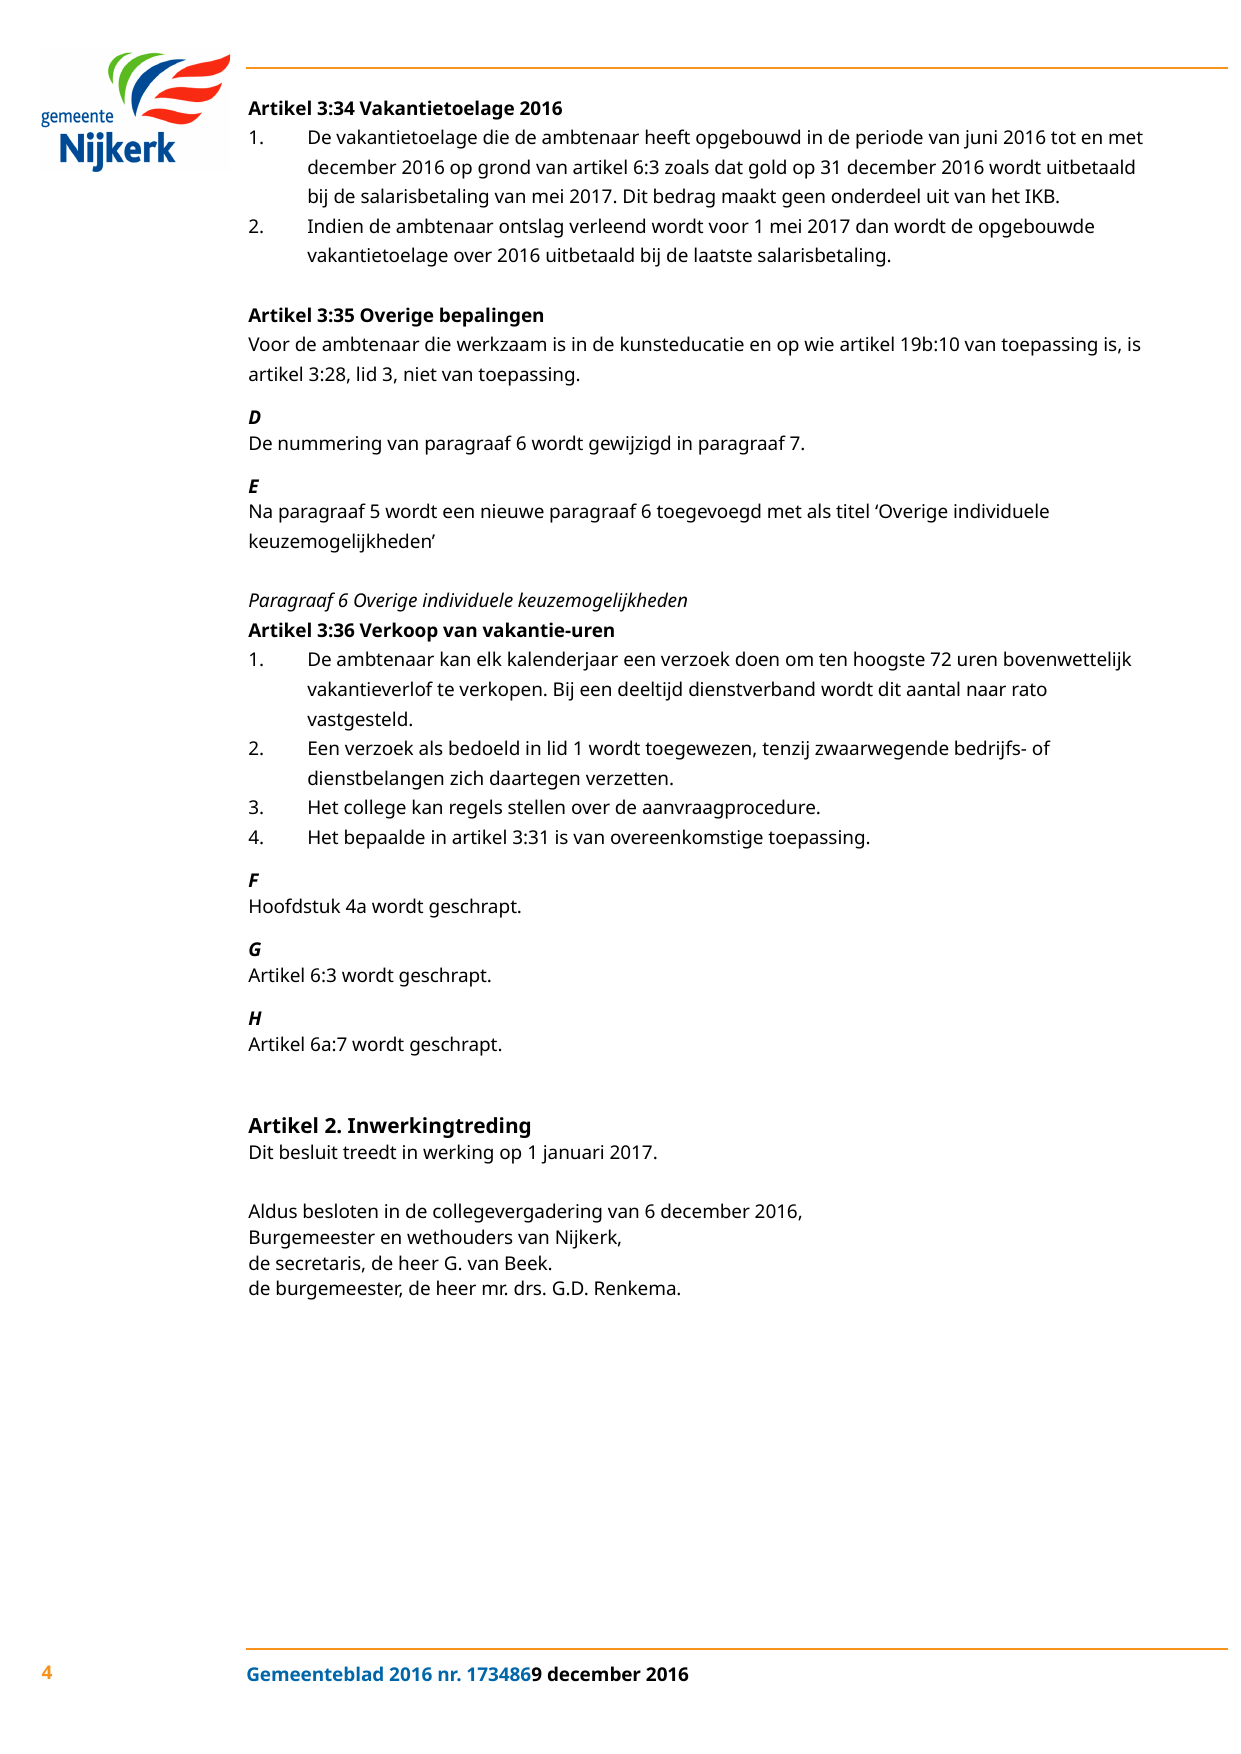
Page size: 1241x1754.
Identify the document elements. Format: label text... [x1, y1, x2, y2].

text Hoofdstuk 4a wordt geschrapt. [248, 893, 1152, 919]
text Artikel 2. Inwerkingtreding [248, 1111, 1152, 1139]
text De nummering van paragraaf 6 wordt gewijzigd in paragraaf 7. [248, 430, 1152, 456]
text Aldus besloten in de collegevergadering van 6 december 2016, [248, 1198, 1152, 1224]
text Artikel 6:3 wordt geschrapt. [248, 962, 1152, 988]
list De ambtenaar kan elk kalenderjaar een verzoek doen om ten hoogste 72 uren bovenwettelijk vakantieverlof te verkopen. Bij een deeltijd dienstverband wordt dit aantal naar rato vastgesteld. [248, 647, 1152, 732]
text Artikel 3:36 Verkoop van vakantie-uren [248, 617, 1152, 643]
text H [248, 1005, 1152, 1031]
list De vakantietoelage die de ambtenaar heeft opgebouwd in de periode van juni 2016 tot en met december 2016 op grond van artikel 6:3 zoals dat gold op 31 december 2016 wordt uitbetaald bij de salarisbetaling van mei 2017. Dit bedrag maakt geen onderdeel uit van het IKB. [248, 124, 1152, 209]
text F [248, 867, 1152, 893]
text Artikel 3:35 Overige bepalingen [248, 302, 1152, 328]
text Paragraaf 6 Overige individuele keuzemogelijkheden [248, 587, 1152, 613]
list Het college kan regels stellen over de aanvraagprocedure. [248, 794, 1152, 820]
text Artikel 3:34 Vakantietoelage 2016 [248, 95, 1152, 121]
list Indien de ambtenaar ontslag verleend wordt voor 1 mei 2017 dan wordt de opgebouwde vakantietoelage over 2016 uitbetaald bij de laatste salarisbetaling. [248, 213, 1152, 268]
text Burgemeester en wethouders van Nijkerk, [248, 1224, 1152, 1250]
text Na paragraaf 5 wordt een nieuwe paragraaf 6 toegevoegd met als titel ‘Overige individuele keuzemogelijkheden’ [248, 499, 1152, 554]
text G [248, 936, 1152, 962]
text E [248, 473, 1152, 499]
text Artikel 6a:7 wordt geschrapt. [248, 1031, 1152, 1056]
list Een verzoek als bedoeld in lid 1 wordt toegewezen, tenzij zwaarwegende bedrijfs- of dienstbelangen zich daartegen verzetten. [248, 735, 1152, 791]
text Voor de ambtenaar die werkzaam is in de kunsteducatie en op wie artikel 19b:10 van toepassing is, is artikel 3:28, lid 3, niet van toepassing. [248, 331, 1152, 387]
text D [248, 404, 1152, 430]
list Het bepaalde in artikel 3:31 is van overeenkomstige toepassing. [248, 824, 1152, 850]
text de secretaris, de heer G. van Beek. [248, 1250, 1152, 1276]
text Dit besluit treedt in werking op 1 januari 2017. [248, 1139, 1152, 1165]
picture [41, 47, 231, 172]
text de burgemeester, de heer mr. drs. G.D. Renkema. [248, 1276, 1152, 1301]
